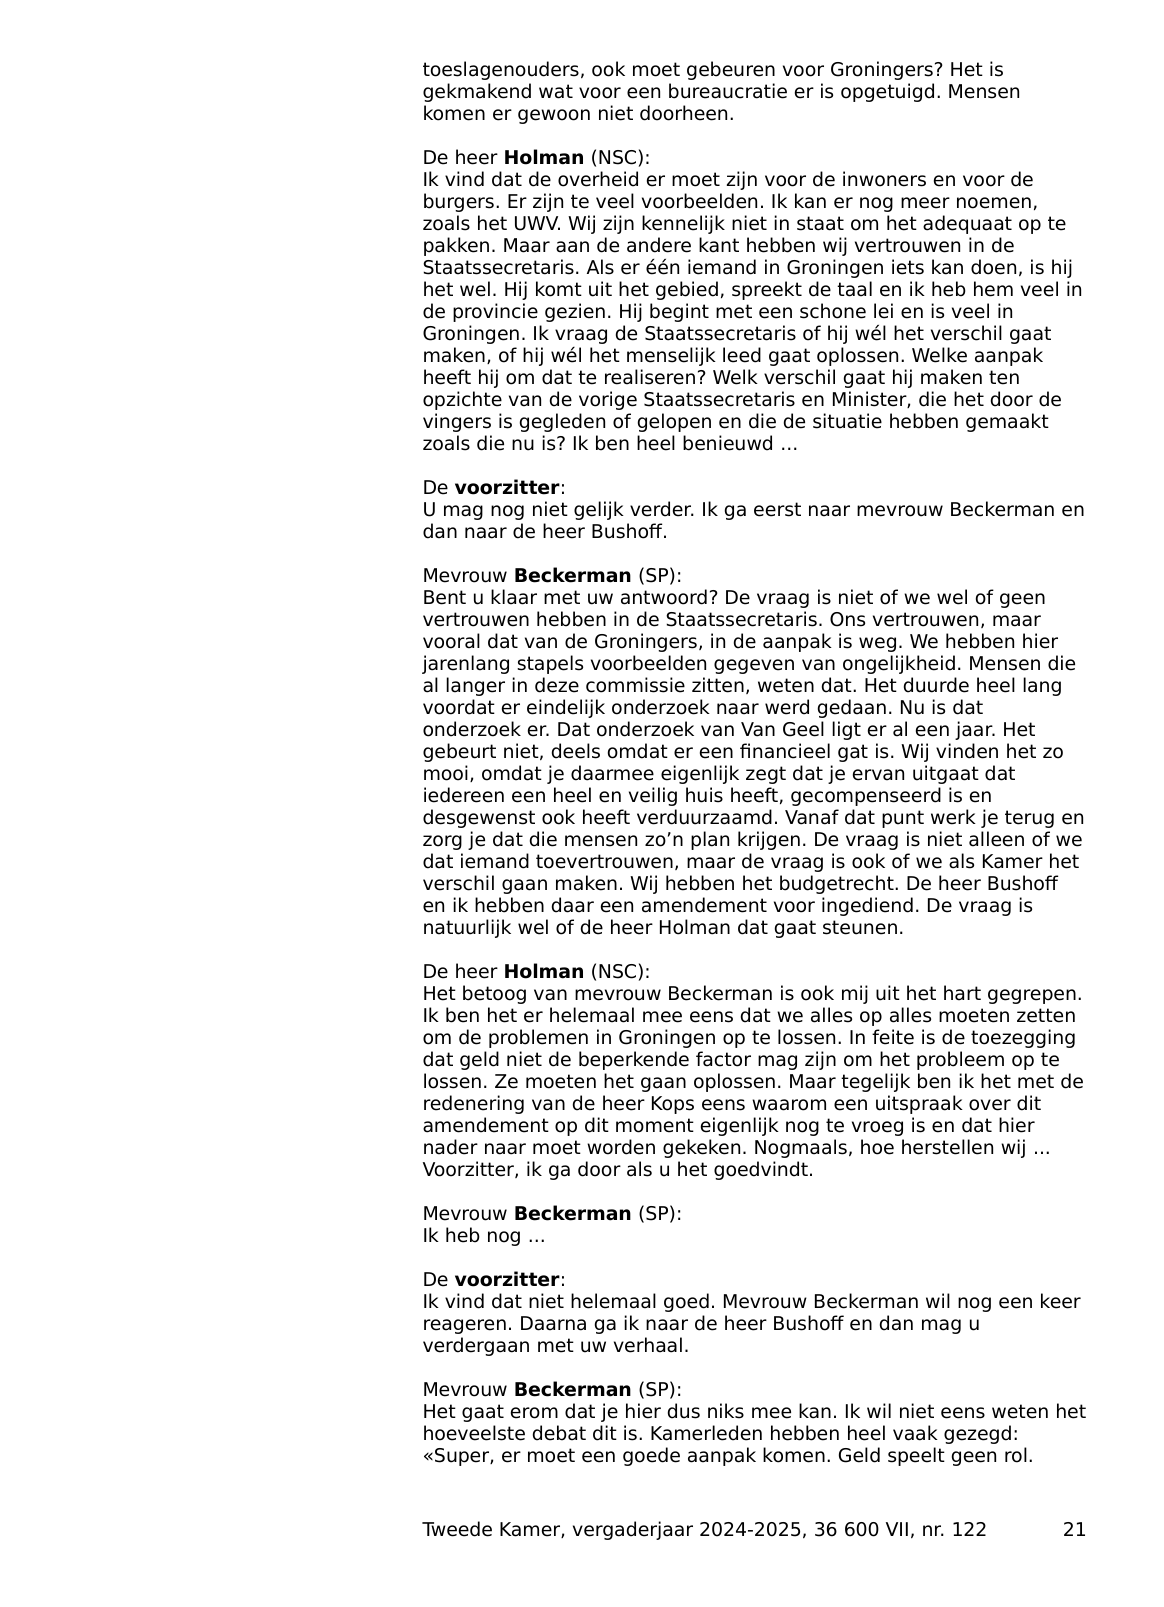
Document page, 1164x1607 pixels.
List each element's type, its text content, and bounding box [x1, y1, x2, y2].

text Ik vind dat niet helemaal goed. Mevrouw Beckerman wil nog een keer reageren. Daarna ga ik naar de heer Bushoff en dan mag u verdergaan met uw verhaal. [422, 1291, 1087, 1357]
text Ik heb nog ... [422, 1225, 1087, 1247]
text Bent u klaar met uw antwoord? De vraag is niet of we wel of geen vertrouwen hebben in de Staatssecretaris. Ons vertrouwen, maar vooral dat van de Groningers, in de aanpak is weg. We hebben hier jarenlang stapels voorbeelden gegeven van ongelijkheid. Mensen die al langer in deze commissie zitten, weten dat. Het duurde heel lang voordat er eindelijk onderzoek naar werd gedaan. Nu is dat onderzoek er. Dat onderzoek van Van Geel ligt er al een jaar. Het gebeurt niet, deels omdat er een financieel gat is. Wij vinden het zo mooi, omdat je daarmee eigenlijk zegt dat je ervan uitgaat dat iedereen een heel en veilig huis heeft, gecompenseerd is en desgewenst ook heeft verduurzaamd. Vanaf dat punt werk je terug en zorg je dat die mensen zo’n plan krijgen. De vraag is niet alleen of we dat iemand toevertrouwen, maar de vraag is ook of we als Kamer het verschil gaan maken. Wij hebben het budgetrecht. De heer Bushoff en ik hebben daar een amendement voor ingediend. De vraag is natuurlijk wel of de heer Holman dat gaat steunen. [422, 587, 1087, 939]
text De heer Holman (NSC): [422, 147, 1087, 169]
text U mag nog niet gelijk verder. Ik ga eerst naar mevrouw Beckerman en dan naar de heer Bushoff. [422, 499, 1087, 543]
text Mevrouw Beckerman (SP): [422, 565, 1087, 587]
text Het gaat erom dat je hier dus niks mee kan. Ik wil niet eens weten het hoeveelste debat dit is. Kamerleden hebben heel vaak gezegd: «Super, er moet een goede aanpak komen. Geld speelt geen rol. [422, 1401, 1087, 1467]
text Ik vind dat de overheid er moet zijn voor de inwoners en voor de burgers. Er zijn te veel voorbeelden. Ik kan er nog meer noemen, zoals het UWV. Wij zijn kennelijk niet in staat om het adequaat op te pakken. Maar aan de andere kant hebben wij vertrouwen in de Staatssecretaris. Als er één iemand in Groningen iets kan doen, is hij het wel. Hij komt uit het gebied, spreekt de taal en ik heb hem veel in de provincie gezien. Hij begint met een schone lei en is veel in Groningen. Ik vraag de Staatssecretaris of hij wél het verschil gaat maken, of hij wél het menselijk leed gaat oplossen. Welke aanpak heeft hij om dat te realiseren? Welk verschil gaat hij maken ten opzichte van de vorige Staatssecretaris en Minister, die het door de vingers is gegleden of gelopen en die de situatie hebben gemaakt zoals die nu is? Ik ben heel benieuwd ... [422, 169, 1087, 455]
text Mevrouw Beckerman (SP): [422, 1203, 1087, 1225]
text toeslagenouders, ook moet gebeuren voor Groningers? Het is gekmakend wat voor een bureaucratie er is opgetuigd. Mensen komen er gewoon niet doorheen. [422, 59, 1087, 125]
text Mevrouw Beckerman (SP): [422, 1379, 1087, 1401]
text De voorzitter: [422, 477, 1087, 499]
text De voorzitter: [422, 1269, 1087, 1291]
text Het betoog van mevrouw Beckerman is ook mij uit het hart gegrepen. Ik ben het er helemaal mee eens dat we alles op alles moeten zetten om de problemen in Groningen op te lossen. In feite is de toezegging dat geld niet de beperkende factor mag zijn om het probleem op te lossen. Ze moeten het gaan oplossen. Maar tegelijk ben ik het met de redenering van de heer Kops eens waarom een uitspraak over dit amendement op dit moment eigenlijk nog te vroeg is en dat hier nader naar moet worden gekeken. Nogmaals, hoe herstellen wij ... Voorzitter, ik ga door als u het goedvindt. [422, 983, 1087, 1181]
text De heer Holman (NSC): [422, 961, 1087, 983]
